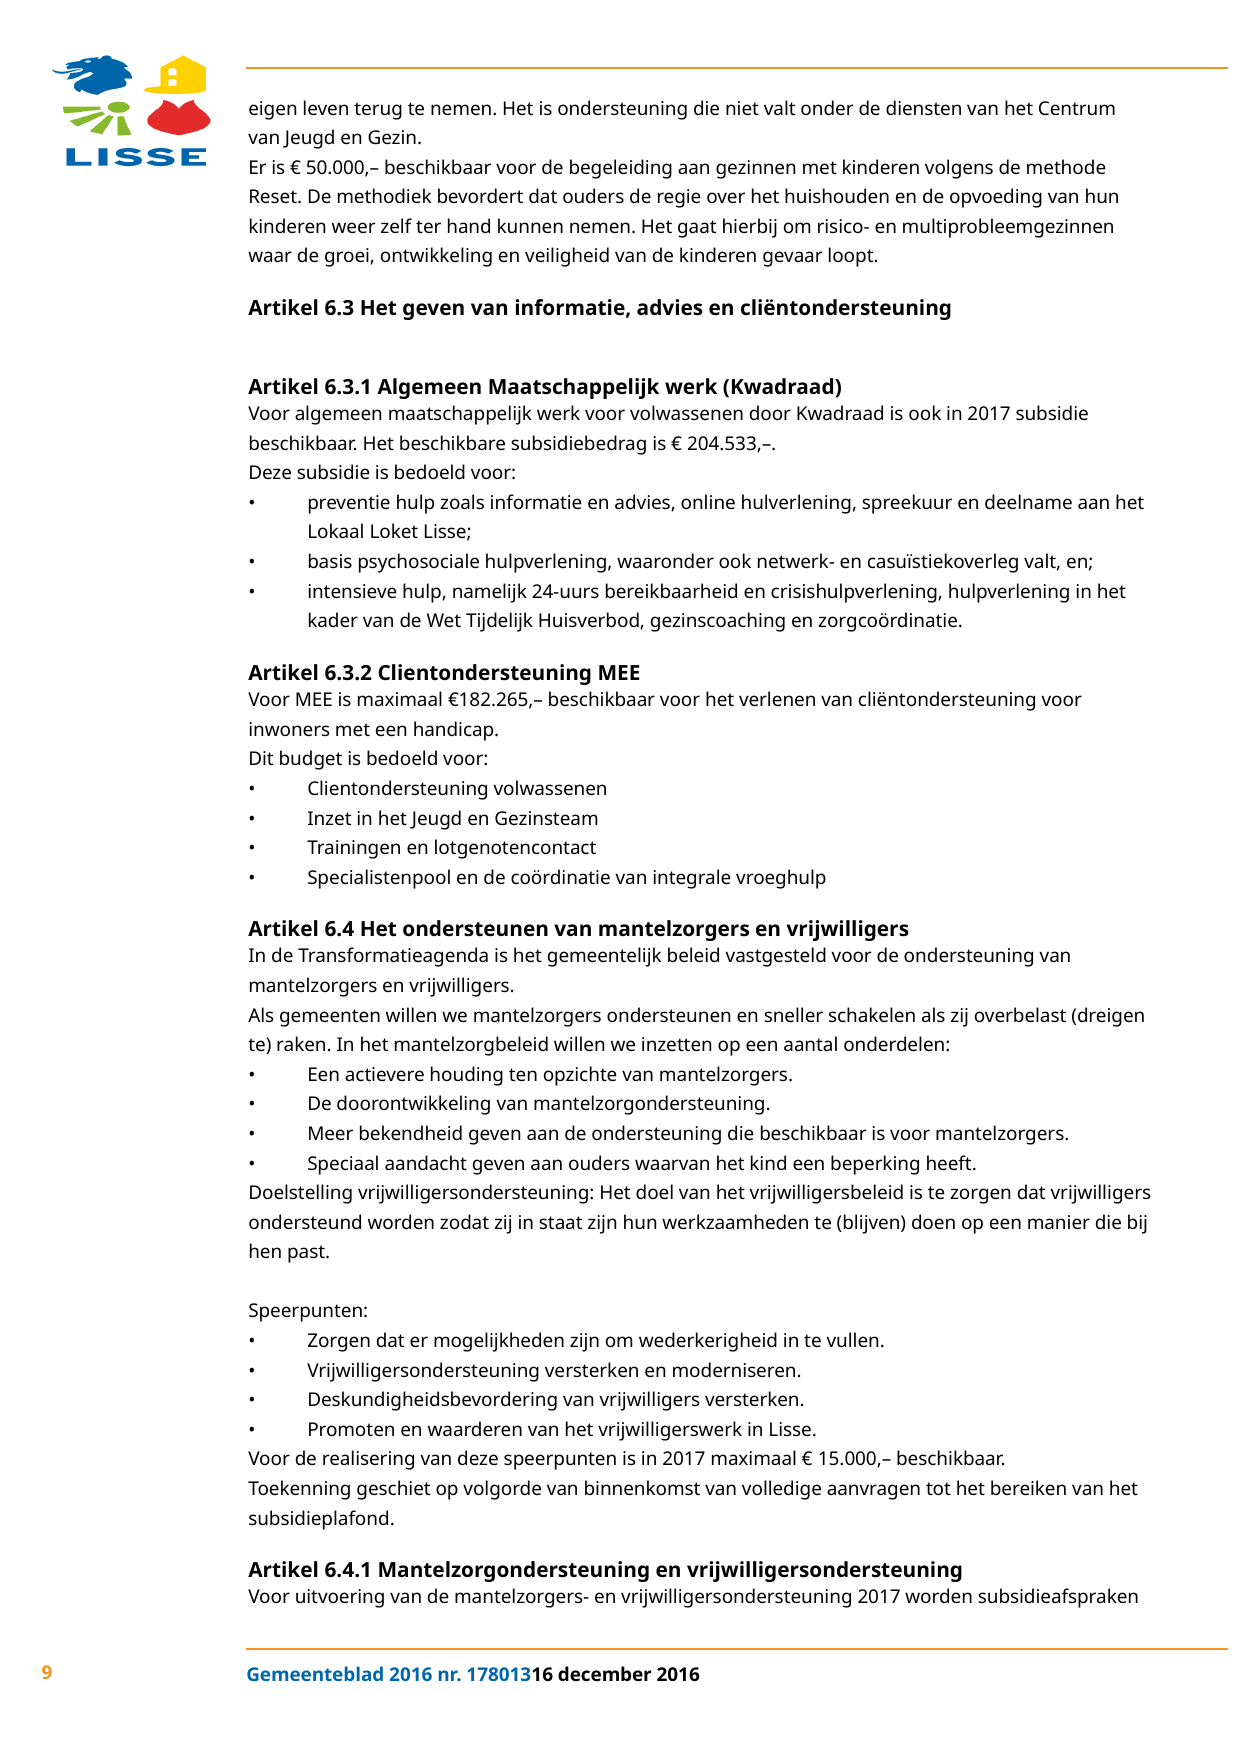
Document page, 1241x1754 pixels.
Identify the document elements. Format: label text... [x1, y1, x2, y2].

text Artikel 6.4.1 Mantelzorgondersteuning en vrijwilligersondersteuning [248, 1555, 1152, 1584]
text Voor uitvoering van de mantelzorgers- en vrijwilligersondersteuning 2017 worden subsidieafspraken [248, 1584, 1152, 1609]
list Clientondersteuning volwassenen [248, 775, 1152, 801]
text Als gemeenten willen we mantelzorgers ondersteunen en sneller schakelen als zij overbelast (dreigen te) raken. In het mantelzorgbeleid willen we inzetten op een aantal onderdelen: [248, 1002, 1152, 1057]
list Specialistenpool en de coördinatie van integrale vroeghulp [248, 864, 1152, 889]
text In de Transformatieagenda is het gemeentelijk beleid vastgesteld voor de ondersteuning van mantelzorgers en vrijwilligers. [248, 943, 1152, 998]
list Zorgen dat er mogelijkheden zijn om wederkerigheid in te vullen. [248, 1327, 1152, 1353]
text Voor MEE is maximaal €182.265,– beschikbaar voor het verlenen van cliëntondersteuning voor inwoners met een handicap. [248, 686, 1152, 742]
text Speerpunten: [248, 1298, 1152, 1323]
text Voor de realisering van deze speerpunten is in 2017 maximaal € 15.000,– beschikbaar. [248, 1446, 1152, 1471]
list Een actievere houding ten opzichte van mantelzorgers. [248, 1061, 1152, 1087]
list Meer bekendheid geven aan de ondersteuning die beschikbaar is voor mantelzorgers. [248, 1120, 1152, 1146]
text Er is € 50.000,– beschikbaar voor de begeleiding aan gezinnen met kinderen volgens de methode Reset. De methodiek bevordert dat ouders de regie over het huishouden en de opvoeding van hun kinderen weer zelf ter hand kunnen nemen. Het gaat hierbij om risico- en multiprobleemgezinnen waar de groei, ontwikkeling en veiligheid van de kinderen gevaar loopt. [248, 154, 1152, 268]
text Artikel 6.3.2 Clientondersteuning MEE [248, 658, 1152, 686]
list De doorontwikkeling van mantelzorgondersteuning. [248, 1091, 1152, 1116]
text Doelstelling vrijwilligersondersteuning: Het doel van het vrijwilligersbeleid is te zorgen dat vrijwilligers ondersteund worden zodat zij in staat zijn hun werkzaamheden te (blijven) doen op een manier die bij hen past. [248, 1179, 1152, 1264]
list Trainingen en lotgenotencontact [248, 834, 1152, 860]
picture [41, 47, 231, 172]
text Artikel 6.3.1 Algemeen Maatschappelijk werk (Kwadraad) [248, 372, 1152, 400]
text Deze subsidie is bedoeld voor: [248, 459, 1152, 485]
list intensieve hulp, namelijk 24-uurs bereikbaarheid en crisishulpverlening, hulpverlening in het kader van de Wet Tijdelijk Huisverbod, gezinscoaching en zorgcoördinatie. [248, 578, 1152, 633]
text Artikel 6.4 Het ondersteunen van mantelzorgers en vrijwilligers [248, 914, 1152, 943]
list basis psychosociale hulpverlening, waaronder ook netwerk- en casuïstiekoverleg valt, en; [248, 548, 1152, 574]
list Speciaal aandacht geven aan ouders waarvan het kind een beperking heeft. [248, 1150, 1152, 1176]
text Toekenning geschiet op volgorde van binnenkomst van volledige aanvragen tot het bereiken van het subsidieplafond. [248, 1475, 1152, 1531]
text Artikel 6.3 Het geven van informatie, advies en cliëntondersteuning [248, 293, 1152, 322]
text eigen leven terug te nemen. Het is ondersteuning die niet valt onder de diensten van het Centrum van Jeugd en Gezin. [248, 95, 1152, 150]
text Voor algemeen maatschappelijk werk voor volwassenen door Kwadraad is ook in 2017 subsidie beschikbaar. Het beschikbare subsidiebedrag is € 204.533,–. [248, 400, 1152, 456]
list Deskundigheidsbevordering van vrijwilligers versterken. [248, 1386, 1152, 1412]
list Inzet in het Jeugd en Gezinsteam [248, 805, 1152, 830]
list Vrijwilligersondersteuning versterken en moderniseren. [248, 1357, 1152, 1383]
list Promoten en waarderen van het vrijwilligerswerk in Lisse. [248, 1416, 1152, 1442]
text Dit budget is bedoeld voor: [248, 746, 1152, 771]
list preventie hulp zoals informatie en advies, online hulverlening, spreekuur en deelname aan het Lokaal Loket Lisse; [248, 489, 1152, 544]
